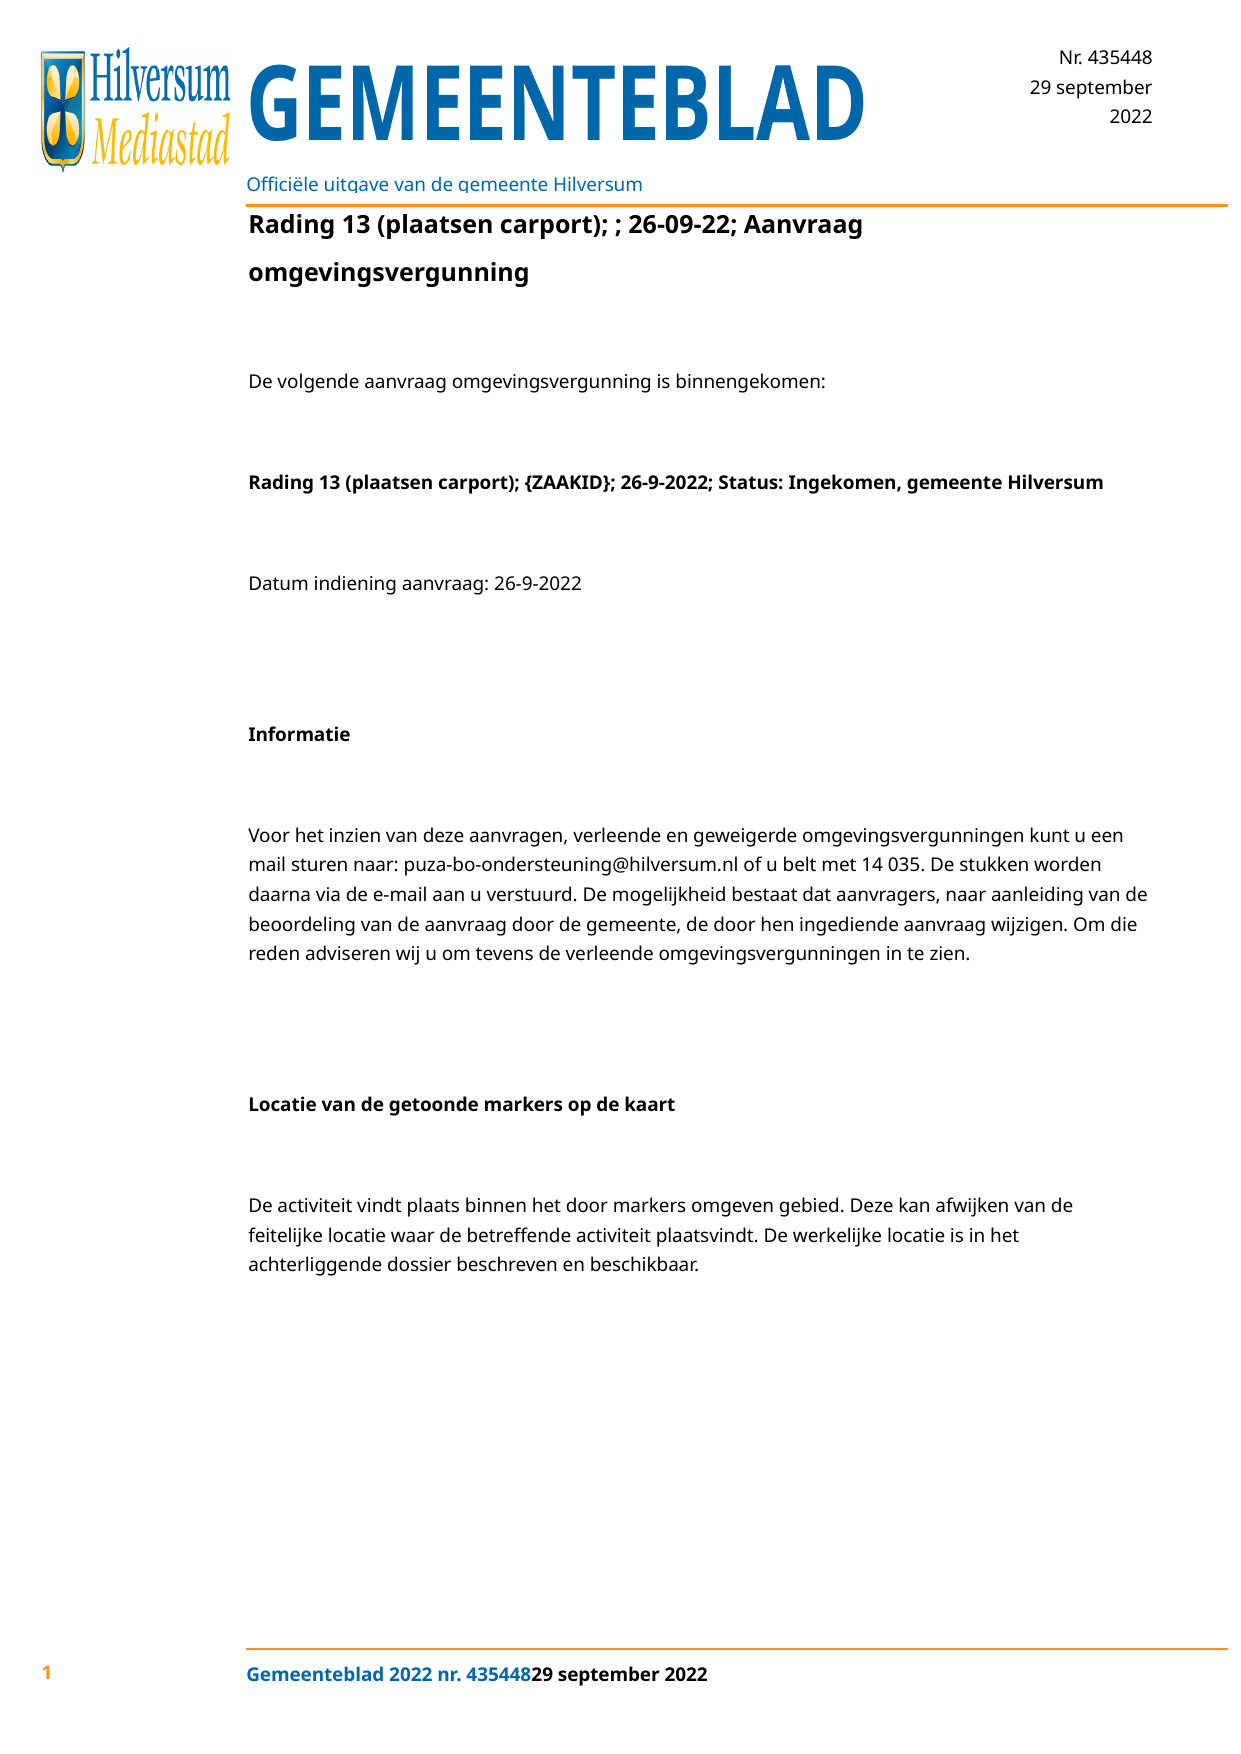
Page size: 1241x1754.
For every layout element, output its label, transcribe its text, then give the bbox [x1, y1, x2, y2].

text Voor het inzien van deze aanvragen, verleende en geweigerde omgevingsvergunningen kunt u een mail sturen naar: puza-bo-ondersteuning@hilversum.nl of u belt met 14 035. De stukken worden daarna via de e-mail aan u verstuurd. De mogelijkheid bestaat dat aanvragers, naar aanleiding van de beoordeling van de aanvraag door de gemeente, de door hen ingediende aanvraag wijzigen. Om die reden adviseren wij u om tevens de verleende omgevingsvergunningen in te zien. [248, 822, 1152, 966]
text Locatie van de getoonde markers op de kaart [248, 1092, 1152, 1117]
text De volgende aanvraag omgevingsvergunning is binnengekomen: [248, 368, 1152, 394]
text Datum indiening aanvraag: 26-9-2022 [248, 570, 1152, 596]
text Rading 13 (plaatsen carport); {ZAAKID}; 26-9-2022; Status: Ingekomen, gemeente Hilversum [248, 469, 1152, 495]
picture [41, 47, 231, 172]
text De activiteit vindt plaats binnen het door markers omgeven gebied. Deze kan afwijken van de feitelijke locatie waar de betreffende activiteit plaatsvindt. De werkelijke locatie is in het achterliggende dossier beschreven en beschikbaar. [248, 1192, 1152, 1277]
text Informatie [248, 721, 1152, 747]
text Rading 13 (plaatsen carport); ; 26-09-22; Aanvraag omgevingsvergunning [248, 207, 1152, 288]
